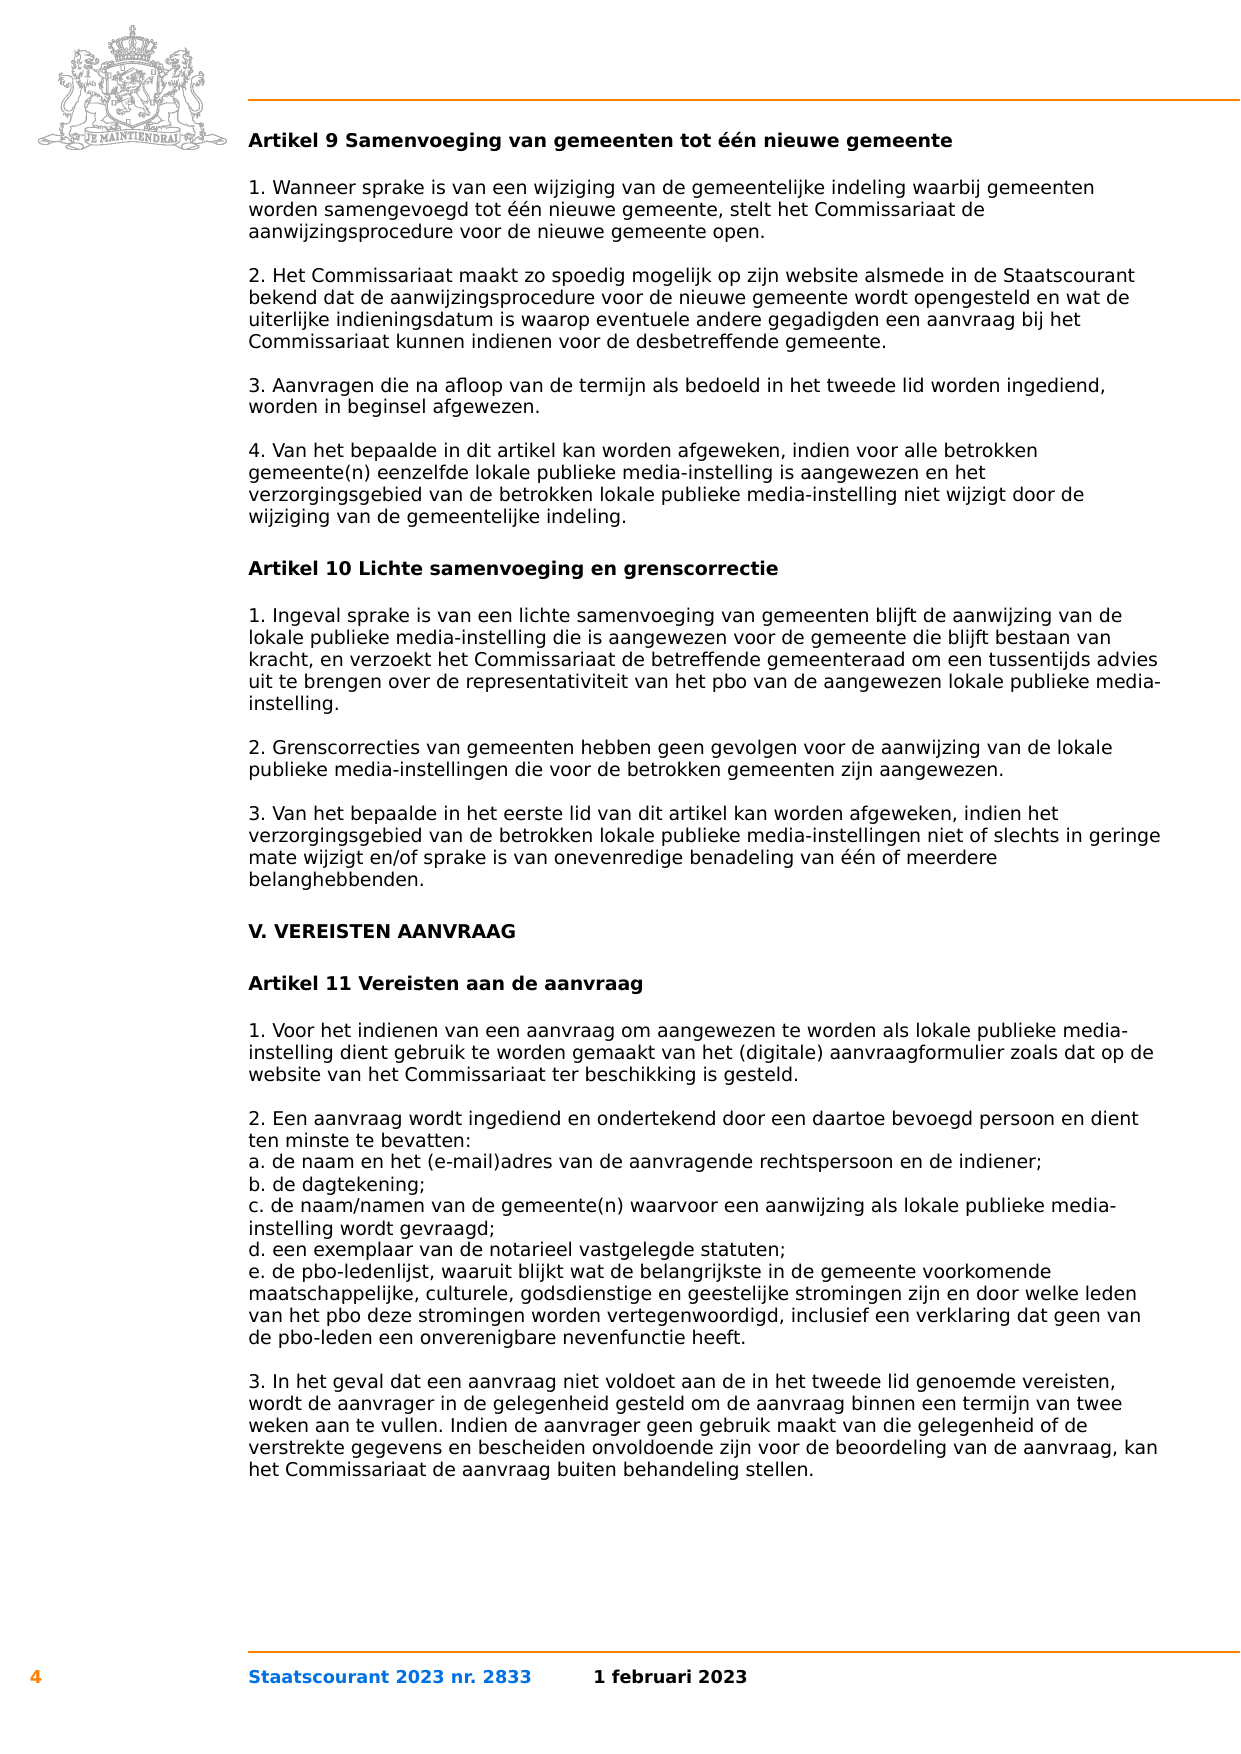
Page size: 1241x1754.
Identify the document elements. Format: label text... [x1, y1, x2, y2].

text 3. Van het bepaalde in het eerste lid van dit artikel kan worden afgeweken, indien het verzorgingsgebied van de betrokken lokale publieke media-instellingen niet of slechts in geringe mate wijzigt en/of sprake is van onevenredige benadeling van één of meerdere belanghebbenden. [248, 803, 1163, 891]
picture [38, 25, 227, 150]
text d. een exemplaar van de notarieel vastgelegde statuten; [248, 1239, 1163, 1261]
subtitle V. VEREISTEN AANVRAAG [248, 921, 1163, 943]
text a. de naam en het (e-mail)adres van de aanvragende rechtspersoon en de indiener; [248, 1151, 1163, 1173]
text 1. Voor het indienen van een aanvraag om aangewezen te worden als lokale publieke media-instelling dient gebruik te worden gemaakt van het (digitale) aanvraagformulier zoals dat op de website van het Commissariaat ter beschikking is gesteld. [248, 1020, 1163, 1086]
text e. de pbo-ledenlijst, waaruit blijkt wat de belangrijkste in de gemeente voorkomende maatschappelijke, culturele, godsdienstige en geestelijke stromingen zijn en door welke leden van het pbo deze stromingen worden vertegenwoordigd, inclusief een verklaring dat geen van de pbo-leden een onverenigbare nevenfunctie heeft. [248, 1261, 1163, 1349]
text b. de dagtekening; [248, 1173, 1163, 1195]
text 1. Wanneer sprake is van een wijziging van de gemeentelijke indeling waarbij gemeenten worden samengevoegd tot één nieuwe gemeente, stelt het Commissariaat de aanwijzingsprocedure voor de nieuwe gemeente open. [248, 177, 1163, 243]
text 3. Aanvragen die na afloop van de termijn als bedoeld in het tweede lid worden ingediend, worden in beginsel afgewezen. [248, 374, 1163, 418]
subtitle Artikel 11 Vereisten aan de aanvraag [248, 973, 1163, 995]
subtitle Artikel 9 Samenvoeging van gemeenten tot één nieuwe gemeente [248, 130, 1163, 152]
text 2. Grenscorrecties van gemeenten hebben geen gevolgen voor de aanwijzing van de lokale publieke media-instellingen die voor de betrokken gemeenten zijn aangewezen. [248, 737, 1163, 781]
text 3. In het geval dat een aanvraag niet voldoet aan de in het tweede lid genoemde vereisten, wordt de aanvrager in de gelegenheid gesteld om de aanvraag binnen een termijn van twee weken aan te vullen. Indien de aanvrager geen gebruik maakt van die gelegenheid of de verstrekte gegevens en bescheiden onvoldoende zijn voor de beoordeling van de aanvraag, kan het Commissariaat de aanvraag buiten behandeling stellen. [248, 1371, 1163, 1481]
text 4. Van het bepaalde in dit artikel kan worden afgeweken, indien voor alle betrokken gemeente(n) eenzelfde lokale publieke media-instelling is aangewezen en het verzorgingsgebied van de betrokken lokale publieke media-instelling niet wijzigt door de wijziging van de gemeentelijke indeling. [248, 440, 1163, 528]
text 1. Ingeval sprake is van een lichte samenvoeging van gemeenten blijft de aanwijzing van de lokale publieke media-instelling die is aangewezen voor de gemeente die blijft bestaan van kracht, en verzoekt het Commissariaat de betreffende gemeenteraad om een tussentijds advies uit te brengen over de representativiteit van het pbo van de aangewezen lokale publieke media-instelling. [248, 605, 1163, 715]
text 2. Een aanvraag wordt ingediend en ondertekend door een daartoe bevoegd persoon en dient ten minste te bevatten: [248, 1107, 1163, 1151]
text c. de naam/namen van de gemeente(n) waarvoor een aanwijzing als lokale publieke media-instelling wordt gevraagd; [248, 1195, 1163, 1239]
text 2. Het Commissariaat maakt zo spoedig mogelijk op zijn website alsmede in de Staatscourant bekend dat de aanwijzingsprocedure voor de nieuwe gemeente wordt opengesteld en wat de uiterlijke indieningsdatum is waarop eventuele andere gegadigden een aanvraag bij het Commissariaat kunnen indienen voor de desbetreffende gemeente. [248, 265, 1163, 353]
subtitle Artikel 10 Lichte samenvoeging en grenscorrectie [248, 558, 1163, 580]
